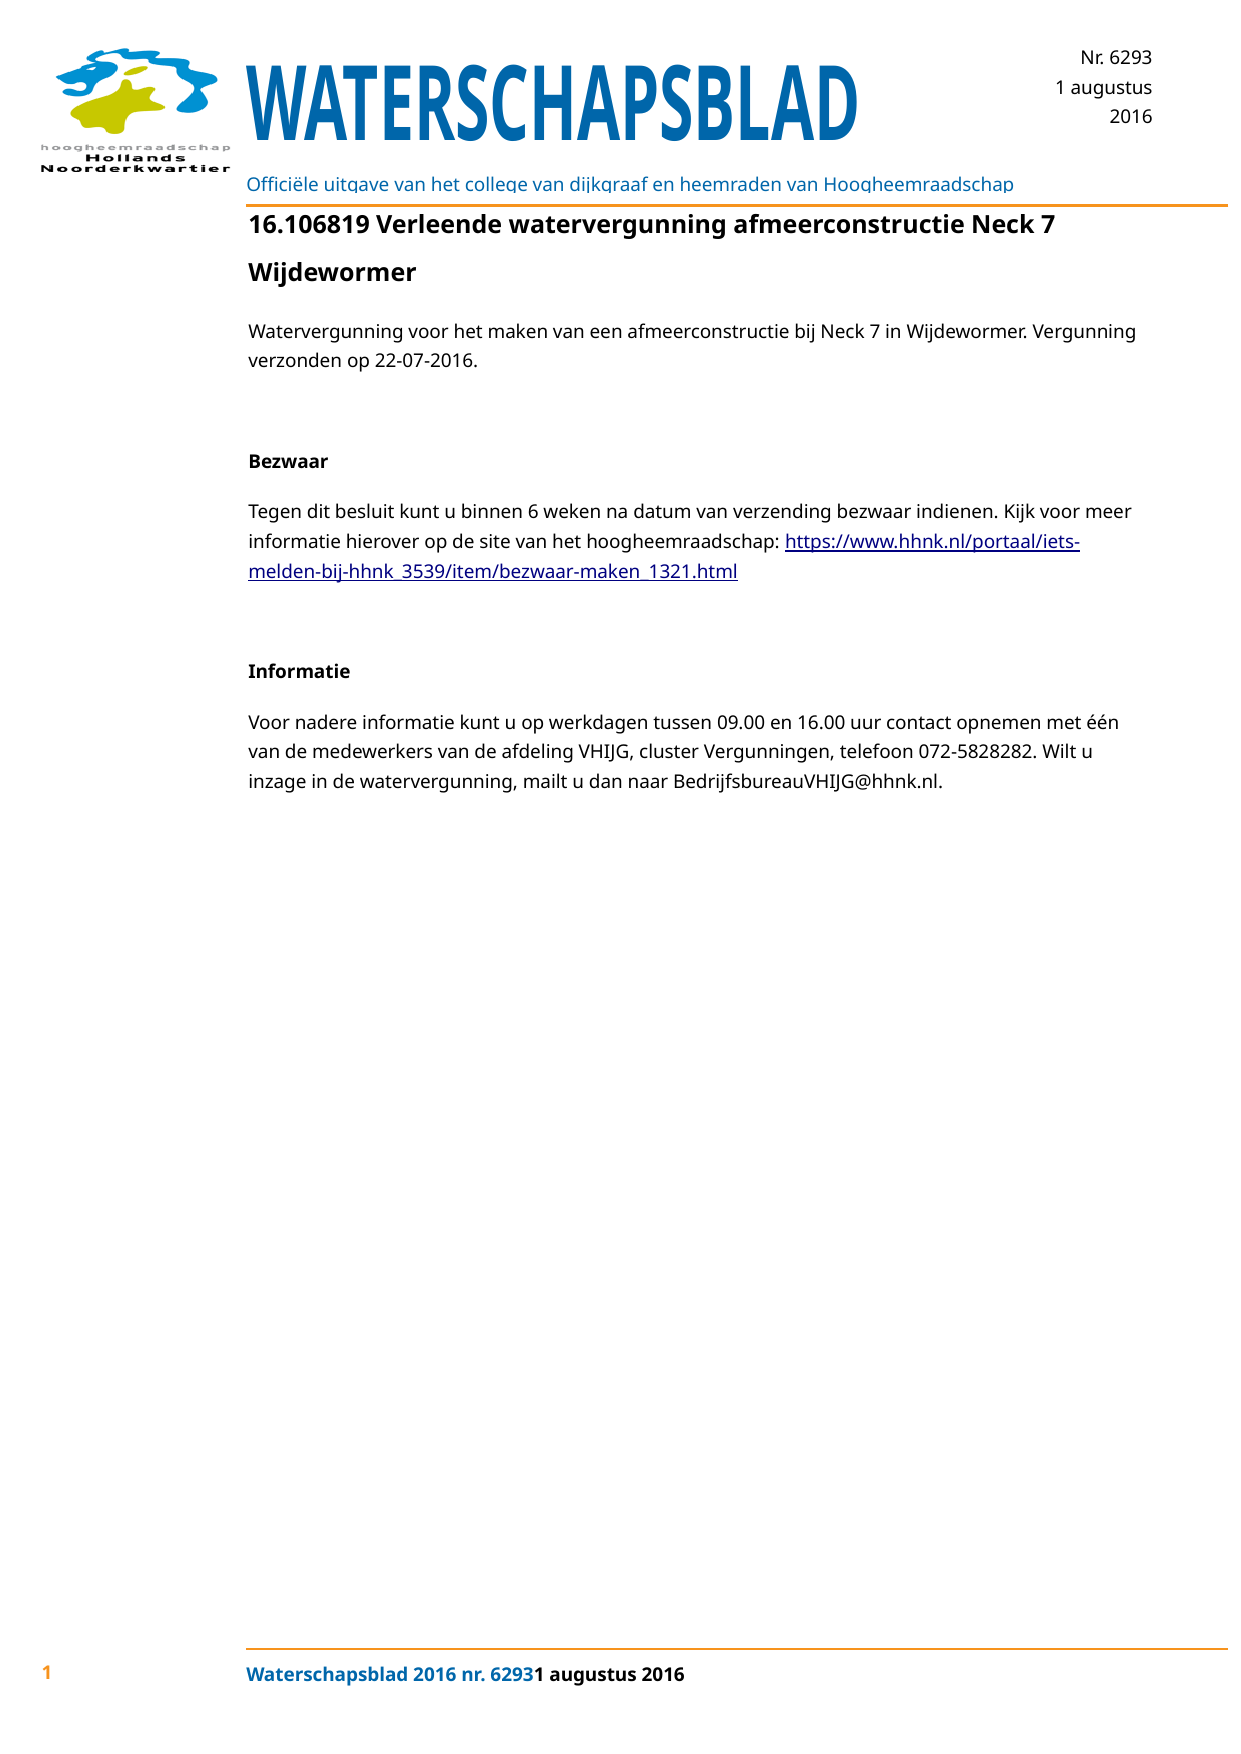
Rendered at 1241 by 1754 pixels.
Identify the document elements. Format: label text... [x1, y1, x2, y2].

text Tegen dit besluit kunt u binnen 6 weken na datum van verzending bezwaar indienen. Kijk voor meer informatie hierover op de site van het hoogheemraadschap: https://www.hhnk.nl/portaal/iets-melden-bij-hhnk_3539/item/bezwaar-maken_1321.html [248, 499, 1152, 584]
text Informatie [248, 659, 1152, 684]
text Bezwaar [248, 448, 1152, 474]
text 16.106819 Verleende watervergunning afmeerconstructie Neck 7 Wijdewormer [248, 207, 1152, 288]
picture [41, 47, 231, 172]
text Watervergunning voor het maken van een afmeerconstructie bij Neck 7 in Wijdewormer. Vergunning verzonden op 22-07-2016. [248, 318, 1152, 373]
text Voor nadere informatie kunt u op werkdagen tussen 09.00 en 16.00 uur contact opnemen met één van de medewerkers van de afdeling VHIJG, cluster Vergunningen, telefoon 072-5828282. Wilt u inzage in de watervergunning, mailt u dan naar BedrijfsbureauVHIJG@hhnk.nl. [248, 709, 1152, 794]
